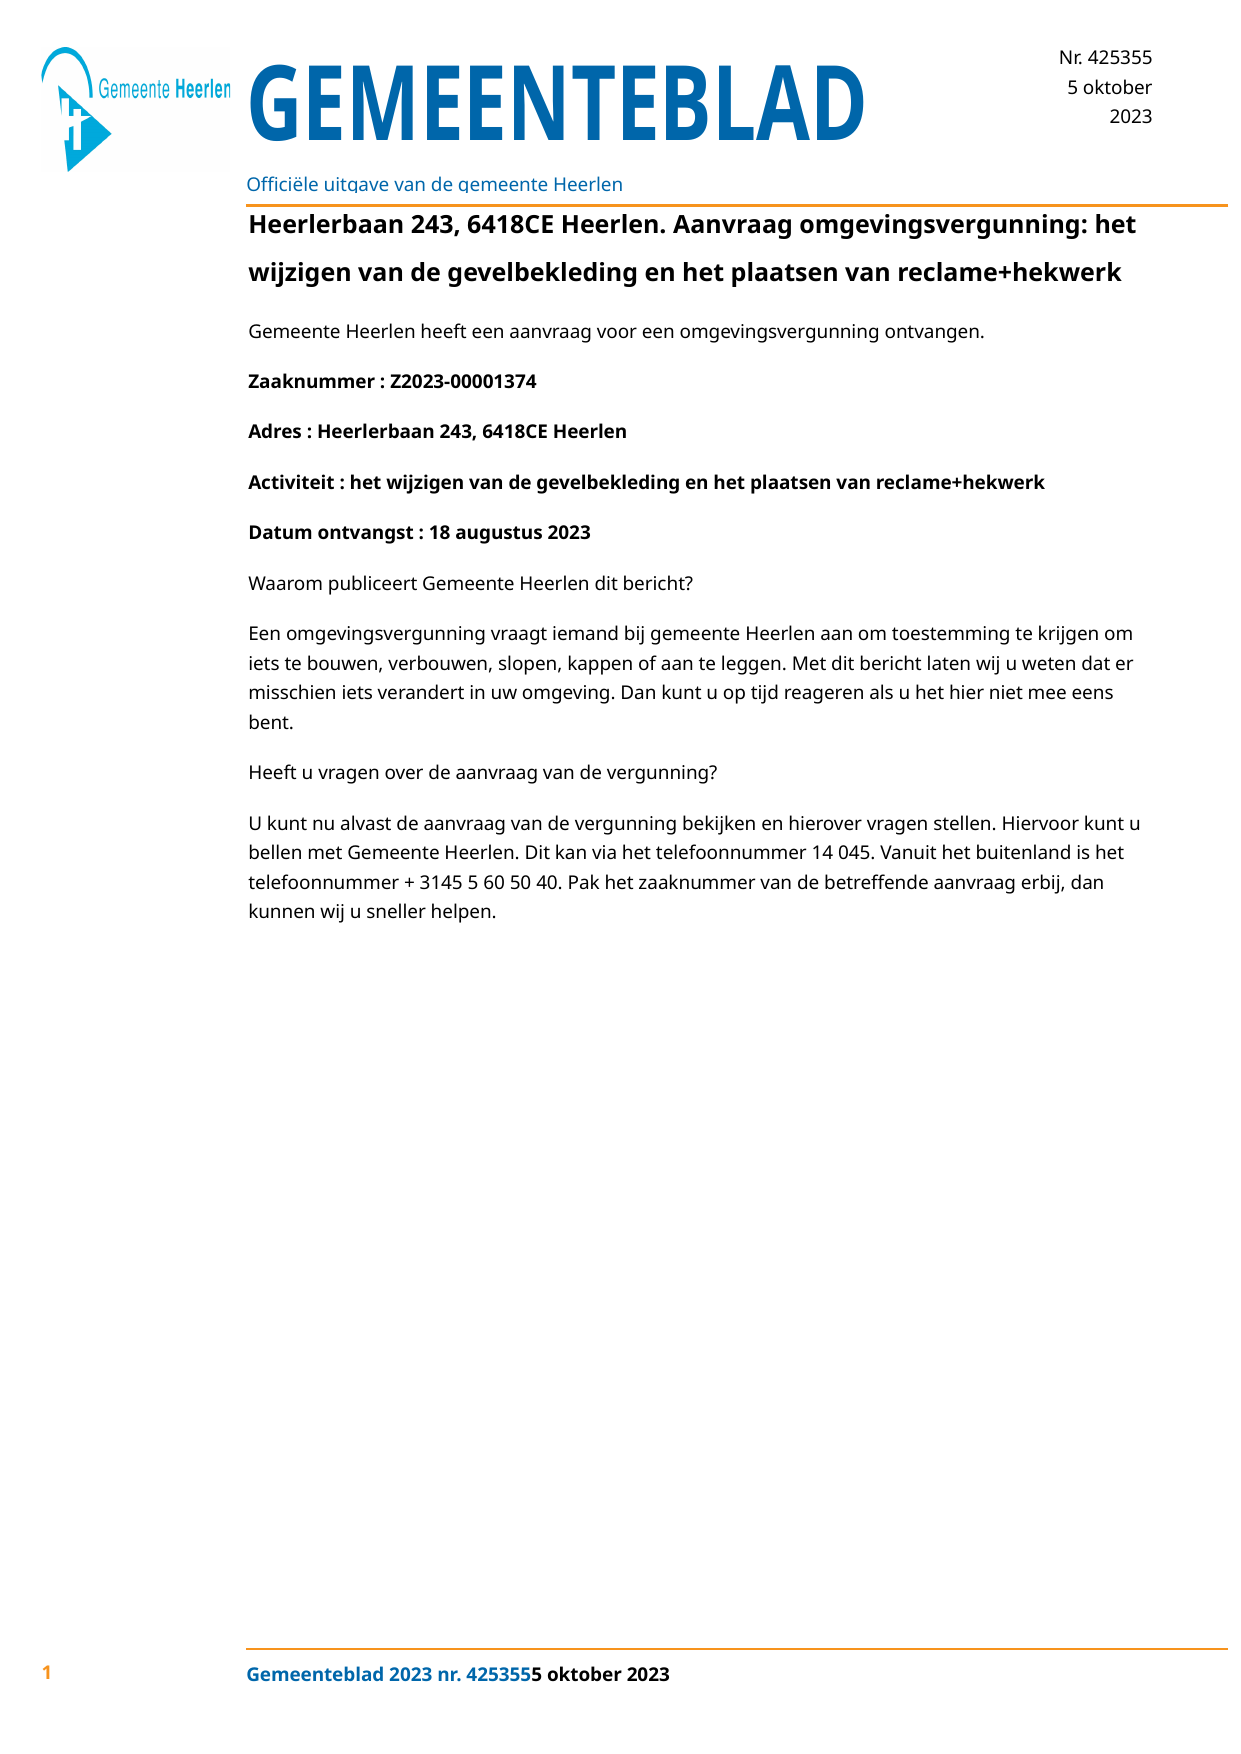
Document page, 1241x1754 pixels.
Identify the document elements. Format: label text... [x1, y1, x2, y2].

text Heerlerbaan 243, 6418CE Heerlen. Aanvraag omgevingsvergunning: het wijzigen van de gevelbekleding en het plaatsen van reclame+hekwerk [248, 207, 1152, 288]
text Zaaknummer : Z2023-00001374 [248, 368, 1152, 394]
text Datum ontvangst : 18 augustus 2023 [248, 519, 1152, 545]
text U kunt nu alvast de aanvraag van de vergunning bekijken en hierover vragen stellen. Hiervoor kunt u bellen met Gemeente Heerlen. Dit kan via het telefoonnummer 14 045. Vanuit het buitenland is het telefoonnummer + 3145 5 60 50 40. Pak het zaaknummer van de betreffende aanvraag erbij, dan kunnen wij u sneller helpen. [248, 810, 1152, 924]
text Heeft u vragen over de aanvraag van de vergunning? [248, 759, 1152, 785]
text Waarom publiceert Gemeente Heerlen dit bericht? [248, 570, 1152, 596]
picture [41, 47, 231, 172]
text Een omgevingsvergunning vraagt iemand bij gemeente Heerlen aan om toestemming te krijgen om iets te bouwen, verbouwen, slopen, kappen of aan te leggen. Met dit bericht laten wij u weten dat er misschien iets verandert in uw omgeving. Dan kunt u op tijd reageren als u het hier niet mee eens bent. [248, 620, 1152, 735]
text Activiteit : het wijzigen van de gevelbekleding en het plaatsen van reclame+hekwerk [248, 469, 1152, 495]
text Gemeente Heerlen heeft een aanvraag voor een omgevingsvergunning ontvangen. [248, 318, 1152, 344]
text Adres : Heerlerbaan 243, 6418CE Heerlen [248, 419, 1152, 444]
picture [41, 47, 59, 70]
